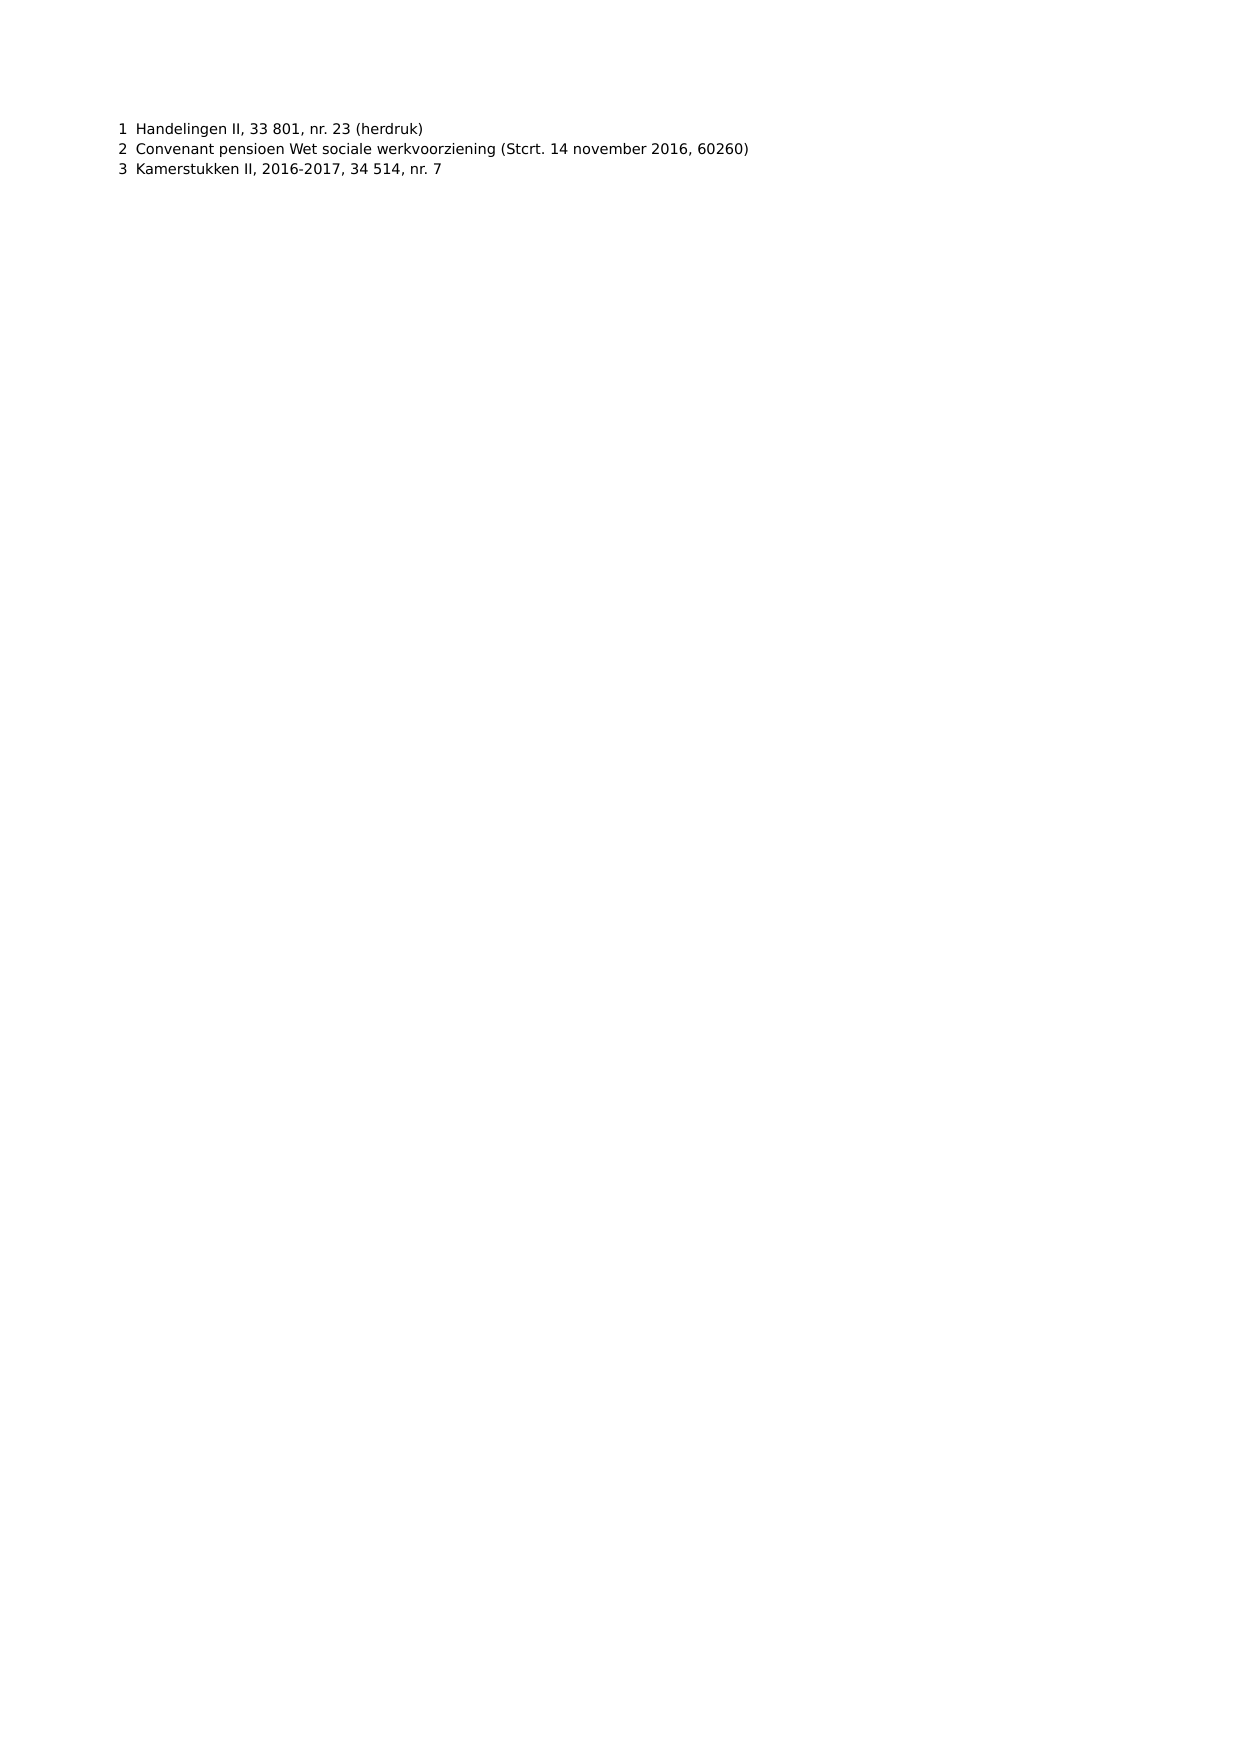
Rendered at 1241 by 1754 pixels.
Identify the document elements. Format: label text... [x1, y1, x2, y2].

text Handelingen II, 33 801, nr. 23 (herdruk) [118, 121, 1122, 138]
text Kamerstukken II, 2016-2017, 34 514, nr. 7 [118, 161, 1122, 177]
text Convenant pensioen Wet sociale werkvoorziening (Stcrt. 14 november 2016, 60260) [118, 141, 1122, 158]
